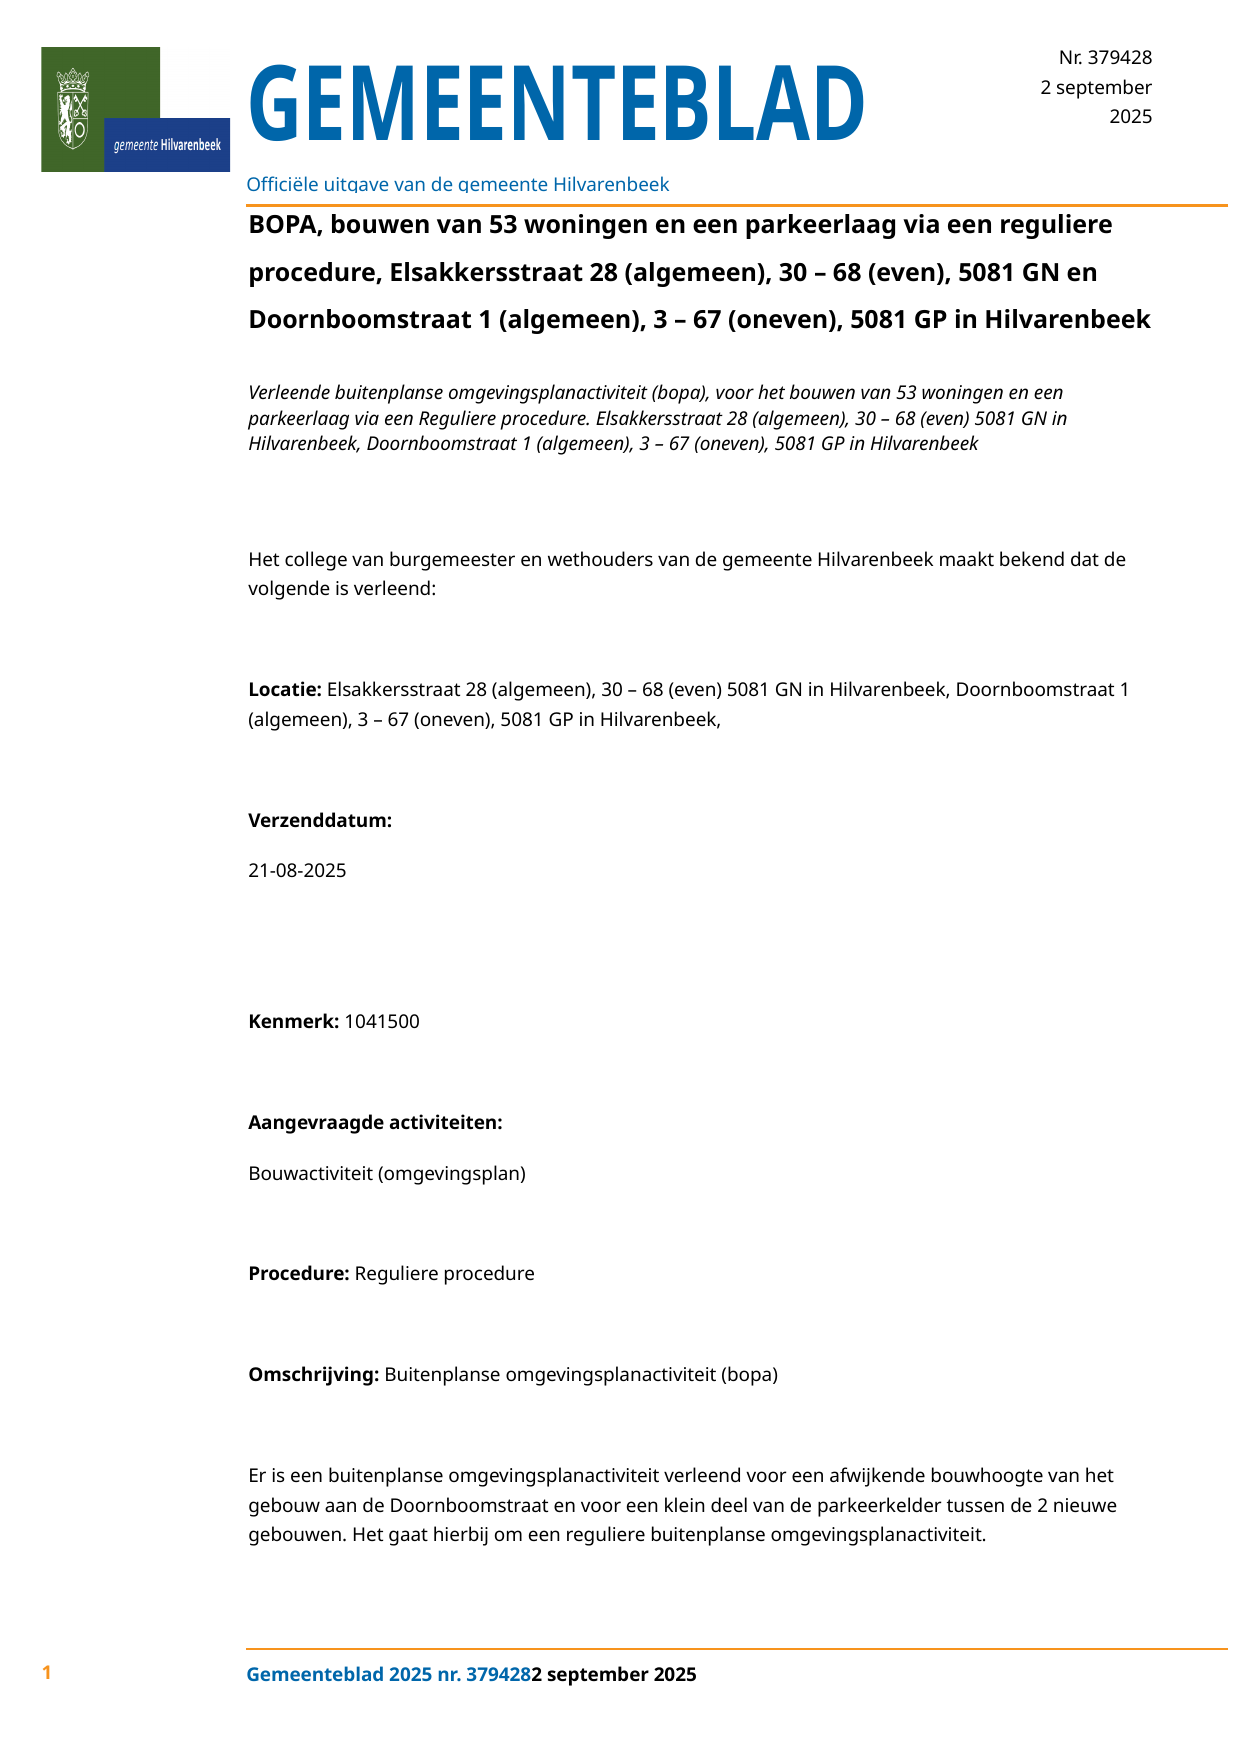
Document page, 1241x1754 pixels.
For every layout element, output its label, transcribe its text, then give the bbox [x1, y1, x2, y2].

text Aangevraagde activiteiten: [248, 1109, 1152, 1135]
text Het college van burgemeester en wethouders van de gemeente Hilvarenbeek maakt bekend dat de volgende is verleend: [248, 546, 1152, 601]
text Er is een buitenplanse omgevingsplanactiviteit verleend voor een afwijkende bouwhoogte van het gebouw aan de Doornboomstraat en voor een klein deel van de parkeerkelder tussen de 2 nieuwe gebouwen. Het gaat hierbij om een reguliere buitenplanse omgevingsplanactiviteit. [248, 1462, 1152, 1547]
text 21-08-2025 [248, 857, 1152, 883]
text Locatie: Elsakkersstraat 28 (algemeen), 30 – 68 (even) 5081 GN in Hilvarenbeek, Doornboomstraat 1 (algemeen), 3 – 67 (oneven), 5081 GP in Hilvarenbeek, [248, 676, 1152, 732]
text Procedure: Reguliere procedure [248, 1261, 1152, 1286]
text Verleende buitenplanse omgevingsplanactiviteit (bopa), voor het bouwen van 53 woningen en een parkeerlaag via een Reguliere procedure. Elsakkersstraat 28 (algemeen), 30 – 68 (even) 5081 GN in Hilvarenbeek, Doornboomstraat 1 (algemeen), 3 – 67 (oneven), 5081 GP in Hilvarenbeek [248, 379, 1152, 456]
picture [41, 47, 231, 172]
text BOPA, bouwen van 53 woningen en een parkeerlaag via een reguliere procedure, Elsakkersstraat 28 (algemeen), 30 – 68 (even), 5081 GN en Doornboomstraat 1 (algemeen), 3 – 67 (oneven), 5081 GP in Hilvarenbeek [248, 207, 1152, 336]
text Bouwactiviteit (omgevingsplan) [248, 1160, 1152, 1185]
text Omschrijving: Buitenplanse omgevingsplanactiviteit (bopa) [248, 1361, 1152, 1387]
text Kenmerk: 1041500 [248, 1008, 1152, 1034]
text Verzenddatum: [248, 807, 1152, 832]
